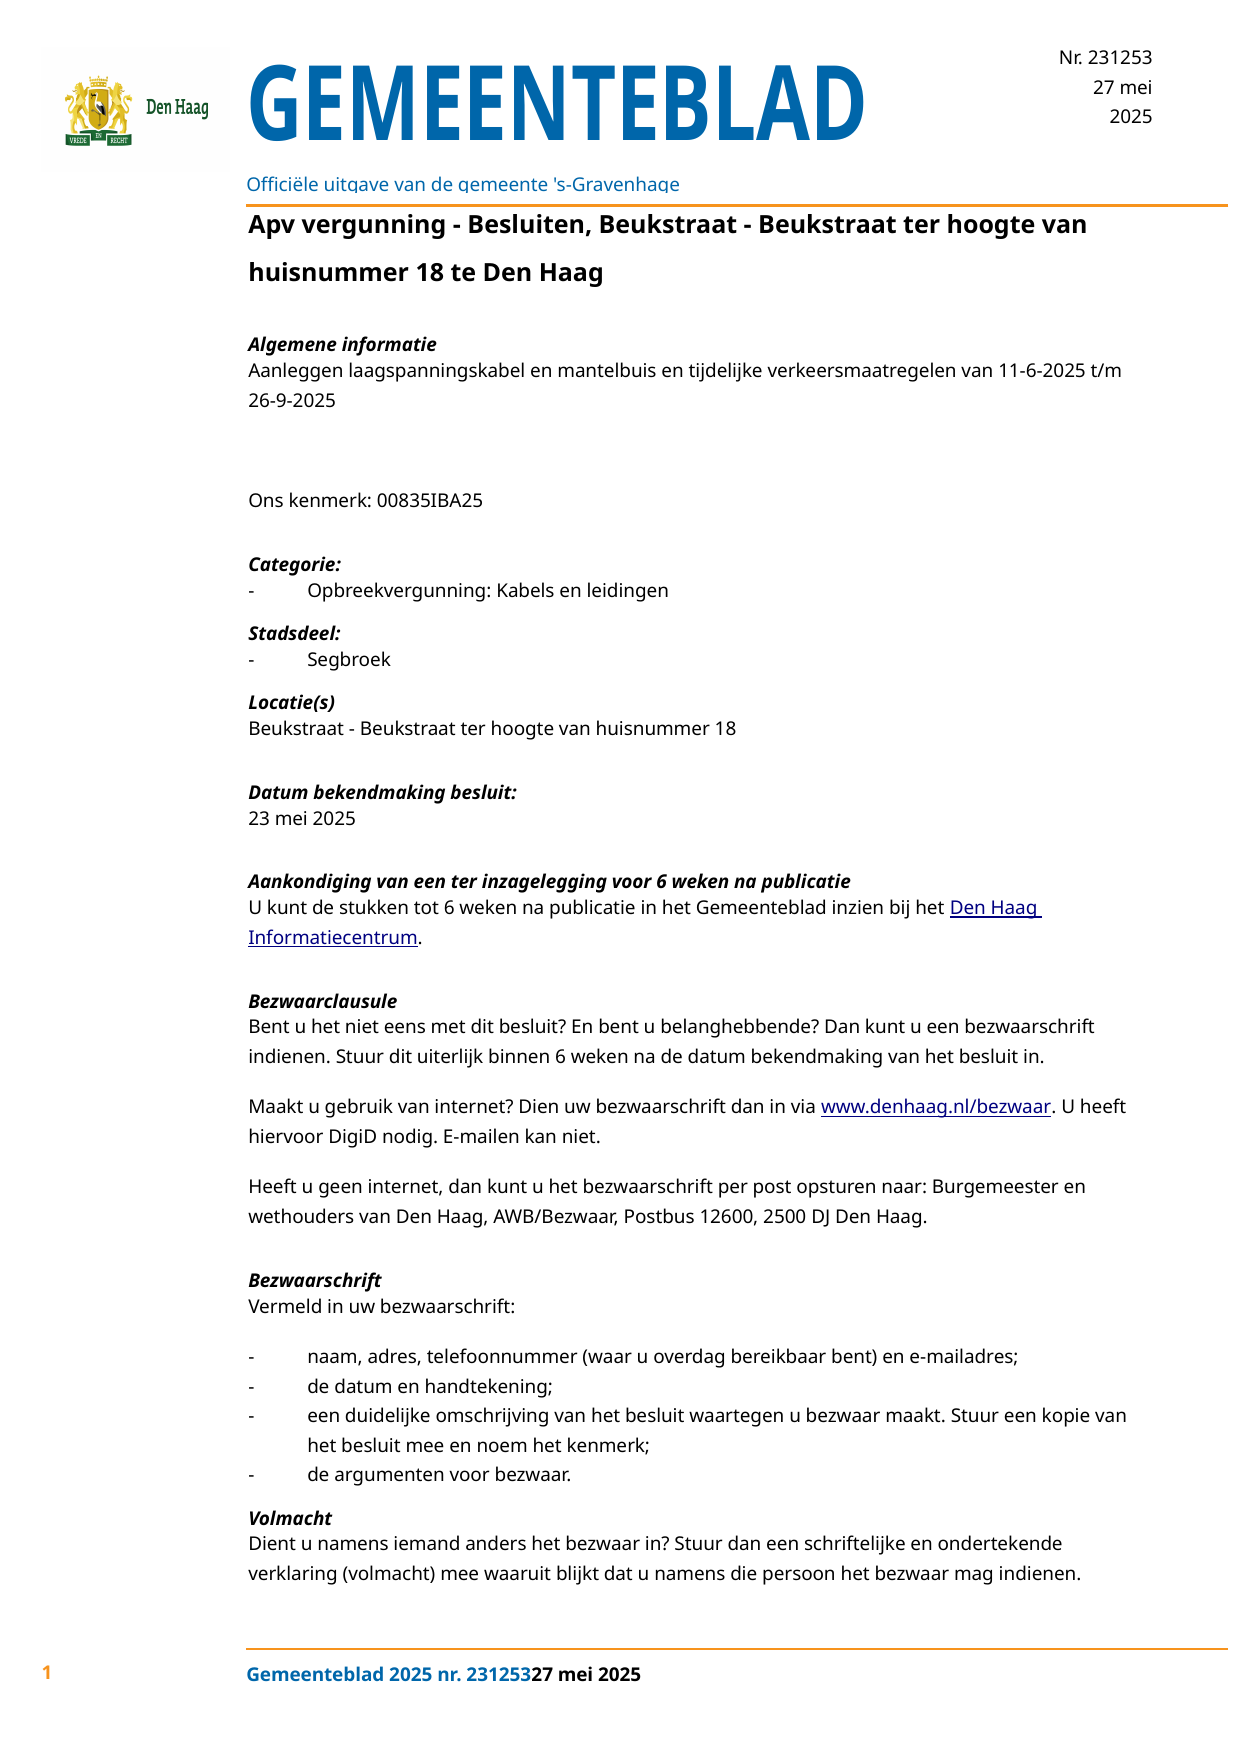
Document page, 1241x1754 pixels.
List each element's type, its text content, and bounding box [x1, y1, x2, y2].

text Algemene informatie [248, 331, 1152, 357]
text Bezwaarclausule [248, 988, 1152, 1014]
text Aankondiging van een ter inzagelegging voor 6 weken na publicatie [248, 869, 1152, 894]
text Volmacht [248, 1505, 1152, 1531]
text Locatie(s) [248, 689, 1152, 715]
text Beukstraat - Beukstraat ter hoogte van huisnummer 18 [248, 715, 1152, 741]
text Datum bekendmaking besluit: [248, 779, 1152, 805]
picture [41, 47, 231, 172]
list Opbreekvergunning: Kabels en leidingen [248, 577, 1152, 603]
text Stadsdeel: [248, 620, 1152, 646]
list naam, adres, telefoonnummer (waar u overdag bereikbaar bent) en e-mailadres; [248, 1343, 1152, 1369]
text Vermeld in uw bezwaarschrift: [248, 1293, 1152, 1319]
text Categorie: [248, 552, 1152, 577]
text Dient u namens iemand anders het bezwaar in? Stuur dan een schriftelijke en ondertekende verklaring (volmacht) mee waaruit blijkt dat u namens die persoon het bezwaar mag indienen. [248, 1531, 1152, 1586]
text Maakt u gebruik van internet? Dien uw bezwaarschrift dan in via www.denhaag.nl/bezwaar. U heeft hiervoor DigiD nodig. E-mailen kan niet. [248, 1094, 1152, 1149]
text Bezwaarschrift [248, 1267, 1152, 1293]
text U kunt de stukken tot 6 weken na publicatie in het Gemeenteblad inzien bij het Den Haag Informatiecentrum. [248, 894, 1152, 950]
text Aanleggen laagspanningskabel en mantelbuis en tijdelijke verkeersmaatregelen van 11-6-2025 t/m 26-9-2025 [248, 357, 1152, 412]
text 23 mei 2025 [248, 805, 1152, 830]
list Segbroek [248, 646, 1152, 672]
text Heeft u geen internet, dan kunt u het bezwaarschrift per post opsturen naar: Burgemeester en wethouders van Den Haag, AWB/Bezwaar, Postbus 12600, 2500 DJ Den Haag. [248, 1174, 1152, 1229]
text Bent u het niet eens met dit besluit? En bent u belanghebbende? Dan kunt u een bezwaarschrift indienen. Stuur dit uiterlijk binnen 6 weken na de datum bekendmaking van het besluit in. [248, 1014, 1152, 1069]
list de argumenten voor bezwaar. [248, 1462, 1152, 1487]
list de datum en handtekening; [248, 1373, 1152, 1399]
list een duidelijke omschrijving van het besluit waartegen u bezwaar maakt. Stuur een kopie van het besluit mee en noem het kenmerk; [248, 1402, 1152, 1458]
text Ons kenmerk: 00835IBA25 [248, 488, 1152, 513]
text Apv vergunning - Besluiten, Beukstraat - Beukstraat ter hoogte van huisnummer 18 te Den Haag [248, 207, 1152, 288]
